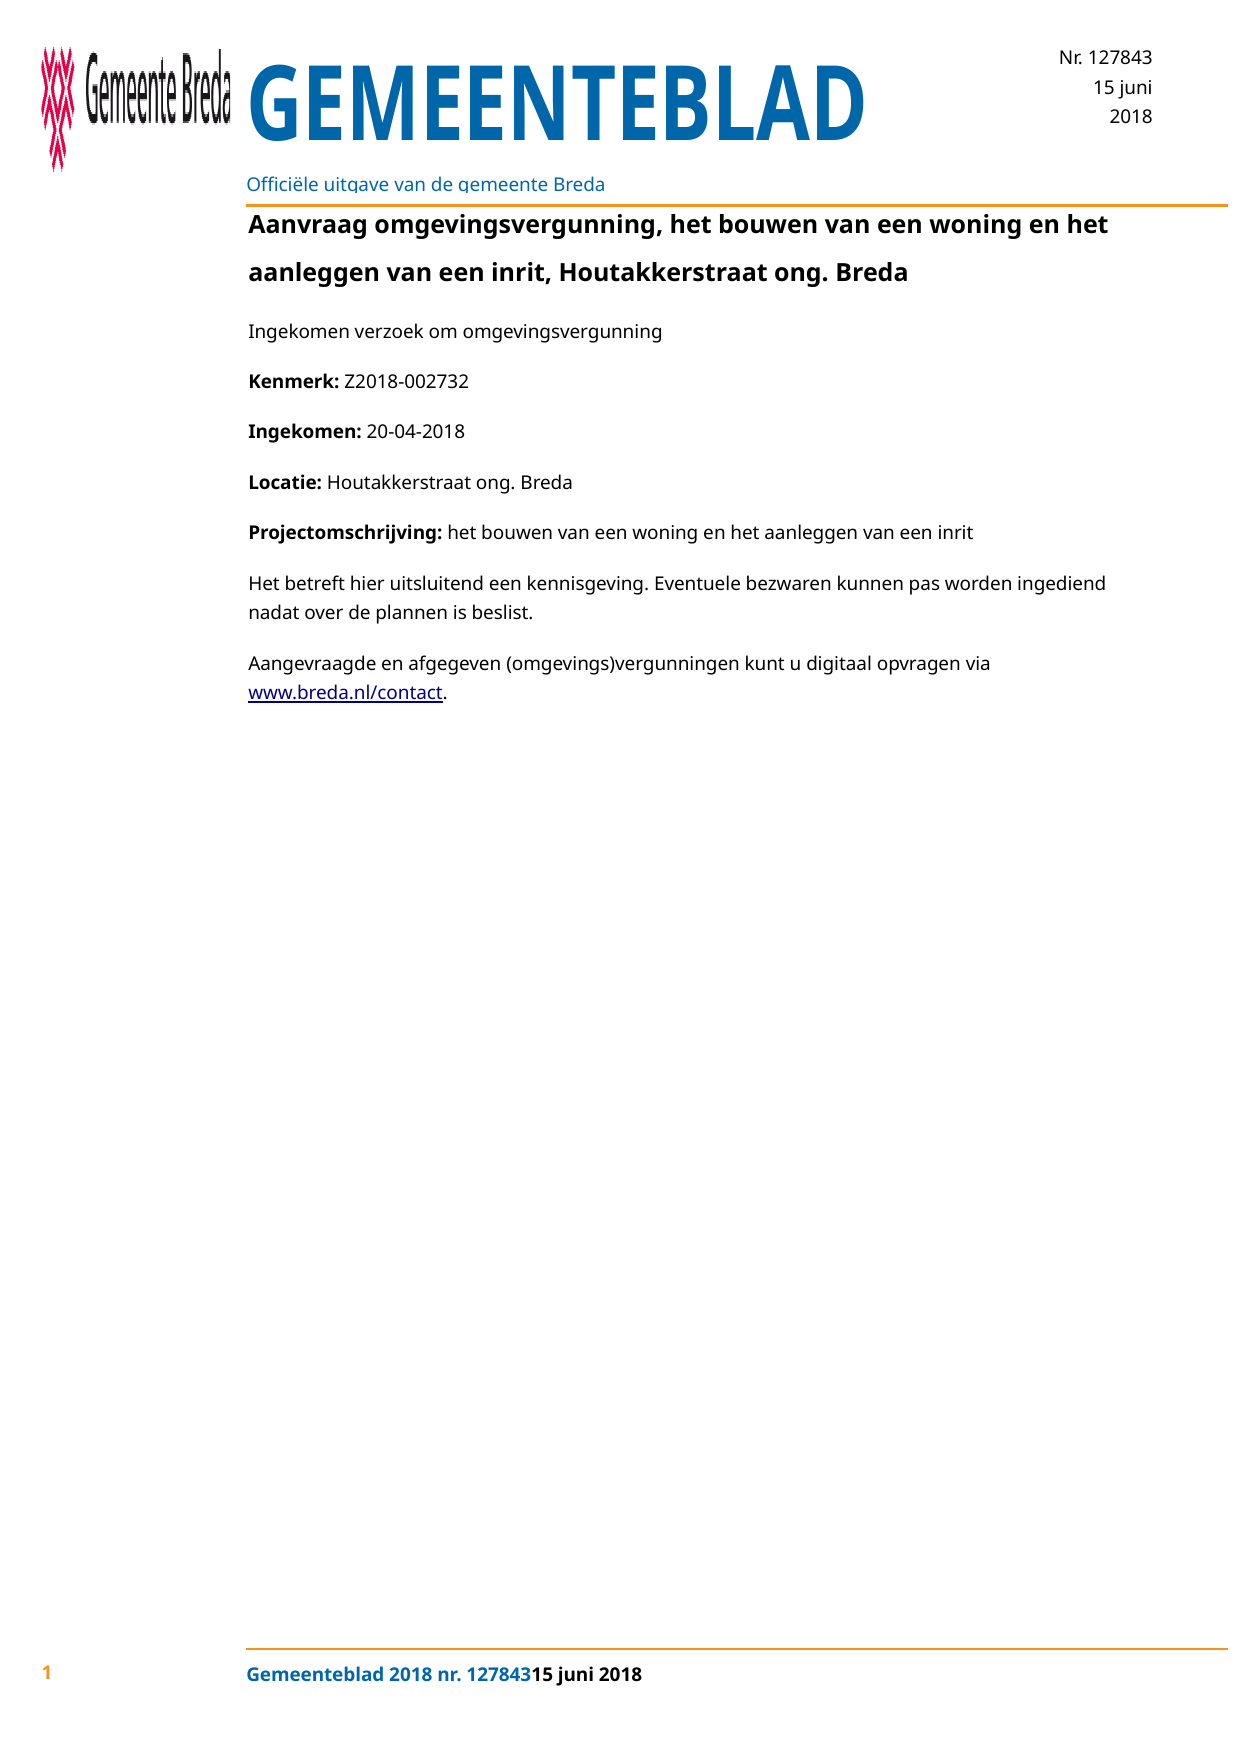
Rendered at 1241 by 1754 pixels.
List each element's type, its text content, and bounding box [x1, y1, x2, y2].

text Kenmerk: Z2018-002732 [248, 368, 1152, 394]
text Ingekomen verzoek om omgevingsvergunning [248, 318, 1152, 344]
text Aangevraagde en afgegeven (omgevings)vergunningen kunt u digitaal opvragen via www.breda.nl/contact. [248, 650, 1152, 705]
text Het betreft hier uitsluitend een kennisgeving. Eventuele bezwaren kunnen pas worden ingediend nadat over de plannen is beslist. [248, 570, 1152, 625]
text Projectomschrijving: het bouwen van een woning en het aanleggen van een inrit [248, 519, 1152, 545]
text Aanvraag omgevingsvergunning, het bouwen van een woning en het aanleggen van een inrit, Houtakkerstraat ong. Breda [248, 207, 1152, 288]
text Ingekomen: 20-04-2018 [248, 419, 1152, 444]
picture [41, 47, 231, 172]
text Locatie: Houtakkerstraat ong. Breda [248, 469, 1152, 495]
